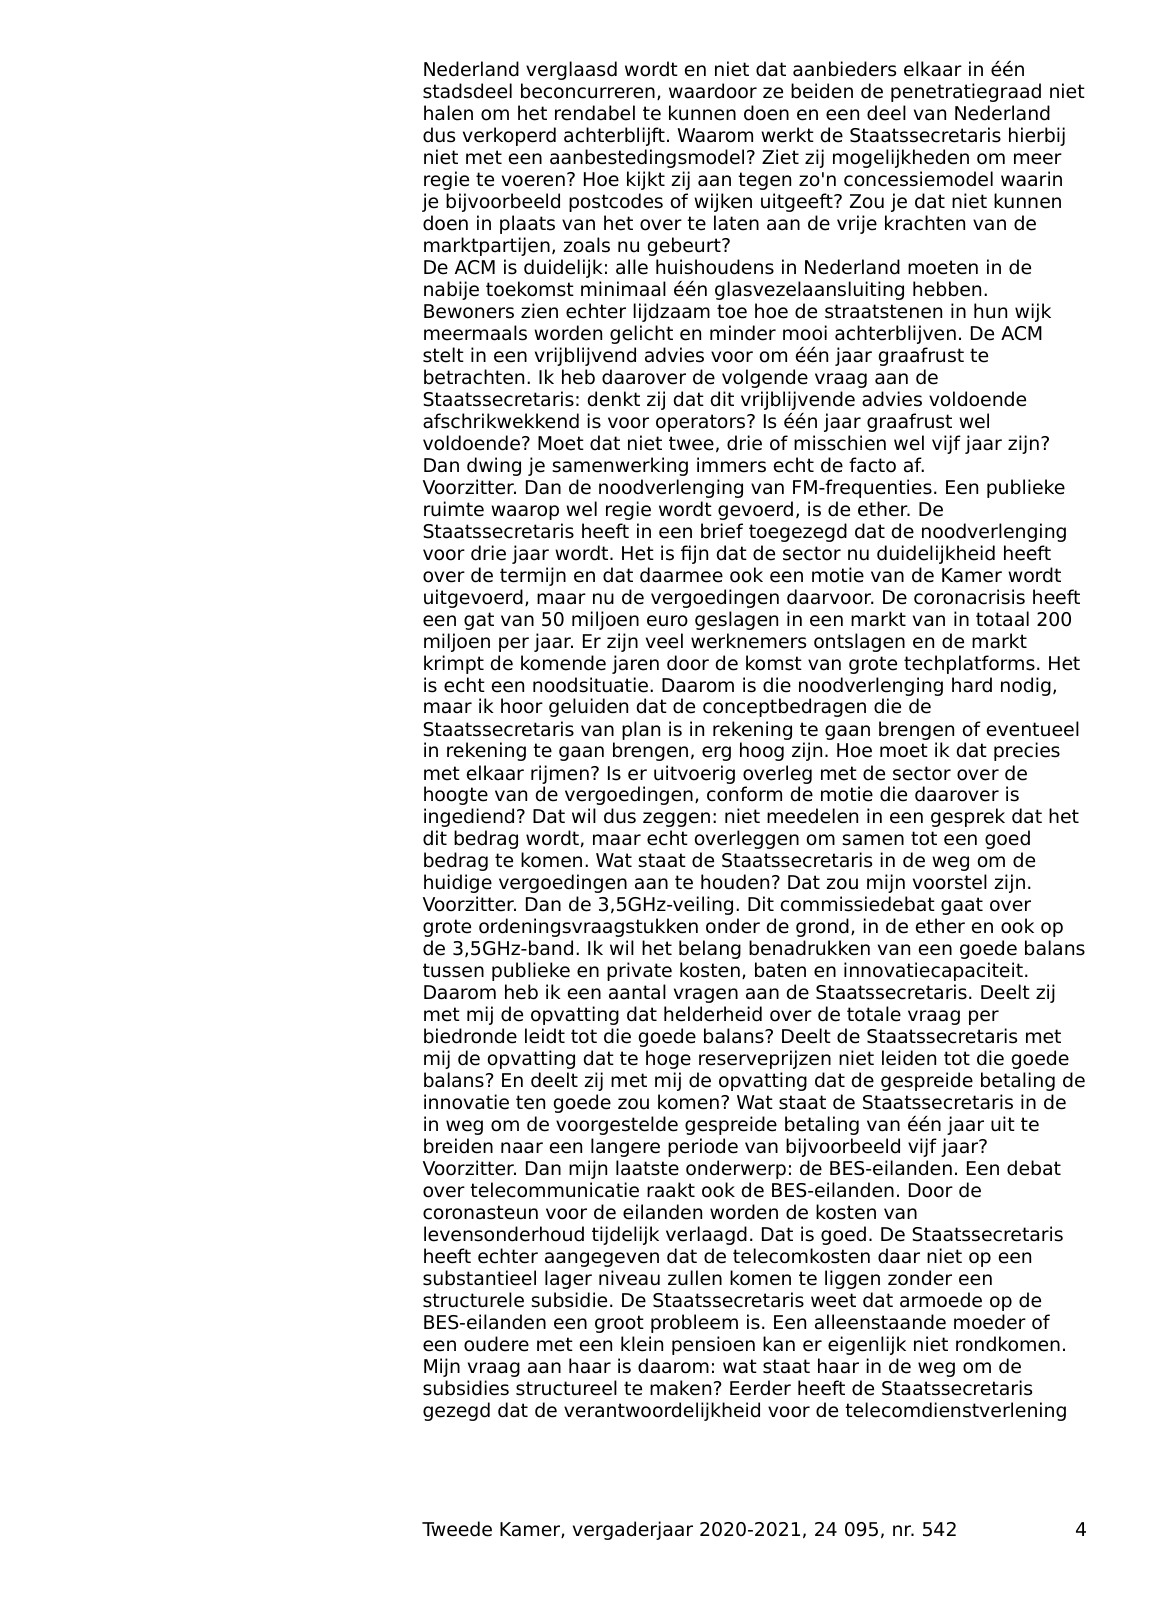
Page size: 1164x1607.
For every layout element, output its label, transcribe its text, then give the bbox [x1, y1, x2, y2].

text Nederland verglaasd wordt en niet dat aanbieders elkaar in één stadsdeel beconcurreren, waardoor ze beiden de penetratiegraad niet halen om het rendabel te kunnen doen en een deel van Nederland dus verkoperd achterblijft. Waarom werkt de Staatssecretaris hierbij niet met een aanbestedingsmodel? Ziet zij mogelijkheden om meer regie te voeren? Hoe kijkt zij aan tegen zo'n concessiemodel waarin je bijvoorbeeld postcodes of wijken uitgeeft? Zou je dat niet kunnen doen in plaats van het over te laten aan de vrije krachten van de marktpartijen, zoals nu gebeurt? [422, 59, 1087, 257]
text Voorzitter. Dan mijn laatste onderwerp: de BES-eilanden. Een debat over telecommunicatie raakt ook de BES-eilanden. Door de coronasteun voor de eilanden worden de kosten van levensonderhoud tijdelijk verlaagd. Dat is goed. De Staatssecretaris heeft echter aangegeven dat de telecomkosten daar niet op een substantieel lager niveau zullen komen te liggen zonder een structurele subsidie. De Staatssecretaris weet dat armoede op de BES-eilanden een groot probleem is. Een alleenstaande moeder of een oudere met een klein pensioen kan er eigenlijk niet rondkomen. Mijn vraag aan haar is daarom: wat staat haar in de weg om de subsidies structureel te maken? Eerder heeft de Staatssecretaris gezegd dat de verantwoordelijkheid voor de telecomdienstverlening [422, 1158, 1087, 1422]
text Voorzitter. Dan de noodverlenging van FM-frequenties. Een publieke ruimte waarop wel regie wordt gevoerd, is de ether. De Staatssecretaris heeft in een brief toegezegd dat de noodverlenging voor drie jaar wordt. Het is fijn dat de sector nu duidelijkheid heeft over de termijn en dat daarmee ook een motie van de Kamer wordt uitgevoerd, maar nu de vergoedingen daarvoor. De coronacrisis heeft een gat van 50 miljoen euro geslagen in een markt van in totaal 200 miljoen per jaar. Er zijn veel werknemers ontslagen en de markt krimpt de komende jaren door de komst van grote techplatforms. Het is echt een noodsituatie. Daarom is die noodverlenging hard nodig, maar ik hoor geluiden dat de conceptbedragen die de Staatssecretaris van plan is in rekening te gaan brengen of eventueel in rekening te gaan brengen, erg hoog zijn. Hoe moet ik dat precies met elkaar rijmen? Is er uitvoerig overleg met de sector over de hoogte van de vergoedingen, conform de motie die daarover is ingediend? Dat wil dus zeggen: niet meedelen in een gesprek dat het dit bedrag wordt, maar echt overleggen om samen tot een goed bedrag te komen. Wat staat de Staatssecretaris in de weg om de huidige vergoedingen aan te houden? Dat zou mijn voorstel zijn. [422, 477, 1087, 894]
text Voorzitter. Dan de 3,5GHz-veiling. Dit commissiedebat gaat over grote ordeningsvraagstukken onder de grond, in de ether en ook op de 3,5GHz-band. Ik wil het belang benadrukken van een goede balans tussen publieke en private kosten, baten en innovatiecapaciteit. Daarom heb ik een aantal vragen aan de Staatssecretaris. Deelt zij met mij de opvatting dat helderheid over de totale vraag per biedronde leidt tot die goede balans? Deelt de Staatssecretaris met mij de opvatting dat te hoge reserveprijzen niet leiden tot die goede balans? En deelt zij met mij de opvatting dat de gespreide betaling de innovatie ten goede zou komen? Wat staat de Staatssecretaris in de in weg om de voorgestelde gespreide betaling van één jaar uit te breiden naar een langere periode van bijvoorbeeld vijf jaar? [422, 894, 1087, 1158]
text De ACM is duidelijk: alle huishoudens in Nederland moeten in de nabije toekomst minimaal één glasvezelaansluiting hebben. Bewoners zien echter lijdzaam toe hoe de straatstenen in hun wijk meermaals worden gelicht en minder mooi achterblijven. De ACM stelt in een vrijblijvend advies voor om één jaar graafrust te betrachten. Ik heb daarover de volgende vraag aan de Staatssecretaris: denkt zij dat dit vrijblijvende advies voldoende afschrikwekkend is voor operators? Is één jaar graafrust wel voldoende? Moet dat niet twee, drie of misschien wel vijf jaar zijn? Dan dwing je samenwerking immers echt de facto af. [422, 257, 1087, 477]
